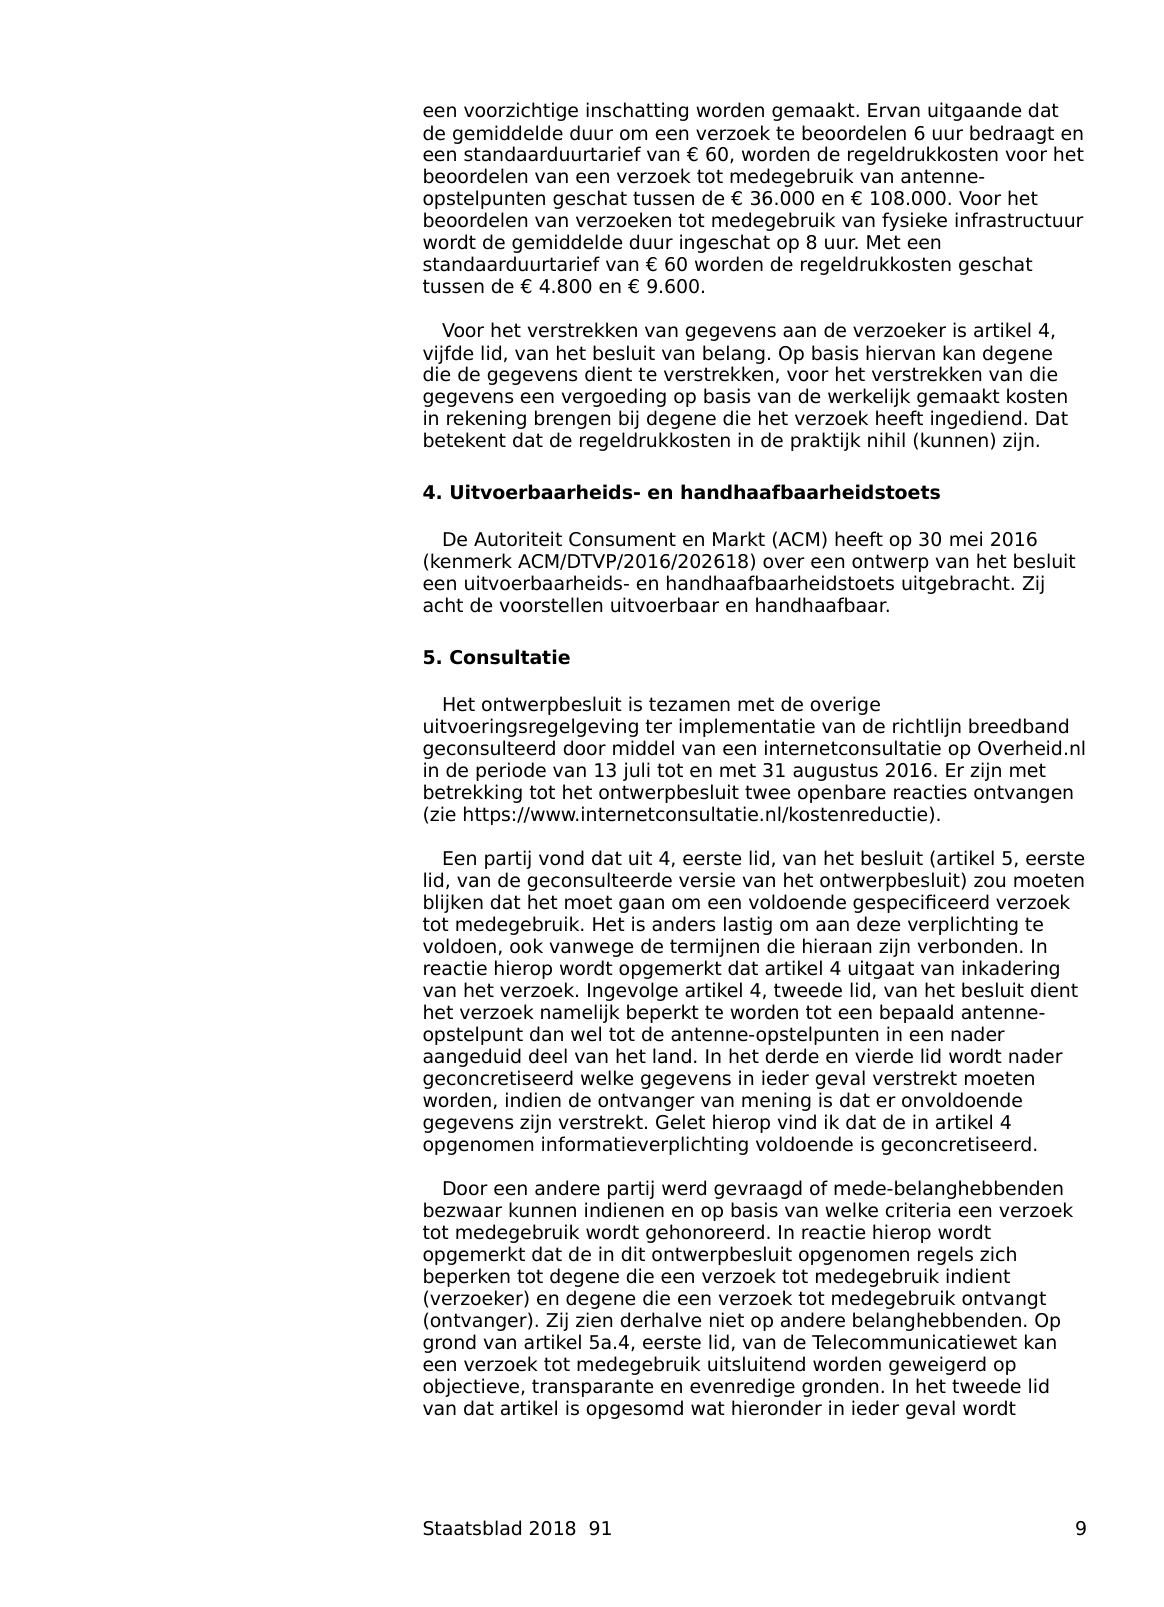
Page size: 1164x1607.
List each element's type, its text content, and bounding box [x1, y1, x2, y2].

text Voor het verstrekken van gegevens aan de verzoeker is artikel 4, vijfde lid, van het besluit van belang. Op basis hiervan kan degene die de gegevens dient te verstrekken, voor het verstrekken van die gegevens een vergoeding op basis van de werkelijk gemaakt kosten in rekening brengen bij degene die het verzoek heeft ingediend. Dat betekent dat de regeldrukkosten in de praktijk nihil (kunnen) zijn. [422, 320, 1087, 452]
text Door een andere partij werd gevraagd of mede-belanghebbenden bezwaar kunnen indienen en op basis van welke criteria een verzoek tot medegebruik wordt gehonoreerd. In reactie hierop wordt opgemerkt dat de in dit ontwerpbesluit opgenomen regels zich beperken tot degene die een verzoek tot medegebruik indient (verzoeker) en degene die een verzoek tot medegebruik ontvangt (ontvanger). Zij zien derhalve niet op andere belanghebbenden. Op grond van artikel 5a.4, eerste lid, van de Telecommunicatiewet kan een verzoek tot medegebruik uitsluitend worden geweigerd op objectieve, transparante en evenredige gronden. In het tweede lid van dat artikel is opgesomd wat hieronder in ieder geval wordt [422, 1178, 1087, 1420]
text Het ontwerpbesluit is tezamen met de overige uitvoeringsregelgeving ter implementatie van de richtlijn breedband geconsulteerd door middel van een internetconsultatie op Overheid.nl in de periode van 13 juli tot en met 31 augustus 2016. Er zijn met betrekking tot het ontwerpbesluit twee openbare reacties ontvangen (zie https://www.internetconsultatie.nl/kostenreductie). [422, 694, 1087, 826]
text Een partij vond dat uit 4, eerste lid, van het besluit (artikel 5, eerste lid, van de geconsulteerde versie van het ontwerpbesluit) zou moeten blijken dat het moet gaan om een voldoende gespecificeerd verzoek tot medegebruik. Het is anders lastig om aan deze verplichting te voldoen, ook vanwege de termijnen die hieraan zijn verbonden. In reactie hierop wordt opgemerkt dat artikel 4 uitgaat van inkadering van het verzoek. Ingevolge artikel 4, tweede lid, van het besluit dient het verzoek namelijk beperkt te worden tot een bepaald antenne-opstelpunt dan wel tot de antenne-opstelpunten in een nader aangeduid deel van het land. In het derde en vierde lid wordt nader geconcretiseerd welke gegevens in ieder geval verstrekt moeten worden, indien de ontvanger van mening is dat er onvoldoende gegevens zijn verstrekt. Gelet hierop vind ik dat de in artikel 4 opgenomen informatieverplichting voldoende is geconcretiseerd. [422, 848, 1087, 1156]
subtitle 4. Uitvoerbaarheids- en handhaafbaarheidstoets [422, 482, 1087, 504]
subtitle 5. Consultatie [422, 647, 1087, 669]
text een voorzichtige inschatting worden gemaakt. Ervan uitgaande dat de gemiddelde duur om een verzoek te beoordelen 6 uur bedraagt en een standaarduurtarief van € 60, worden de regeldrukkosten voor het beoordelen van een verzoek tot medegebruik van antenne-opstelpunten geschat tussen de € 36.000 en € 108.000. Voor het beoordelen van verzoeken tot medegebruik van fysieke infrastructuur wordt de gemiddelde duur ingeschat op 8 uur. Met een standaarduurtarief van € 60 worden de regeldrukkosten geschat tussen de € 4.800 en € 9.600. [422, 100, 1087, 298]
text De Autoriteit Consument en Markt (ACM) heeft op 30 mei 2016 (kenmerk ACM/DTVP/2016/202618) over een ontwerp van het besluit een uitvoerbaarheids- en handhaafbaarheidstoets uitgebracht. Zij acht de voorstellen uitvoerbaar en handhaafbaar. [422, 529, 1087, 617]
